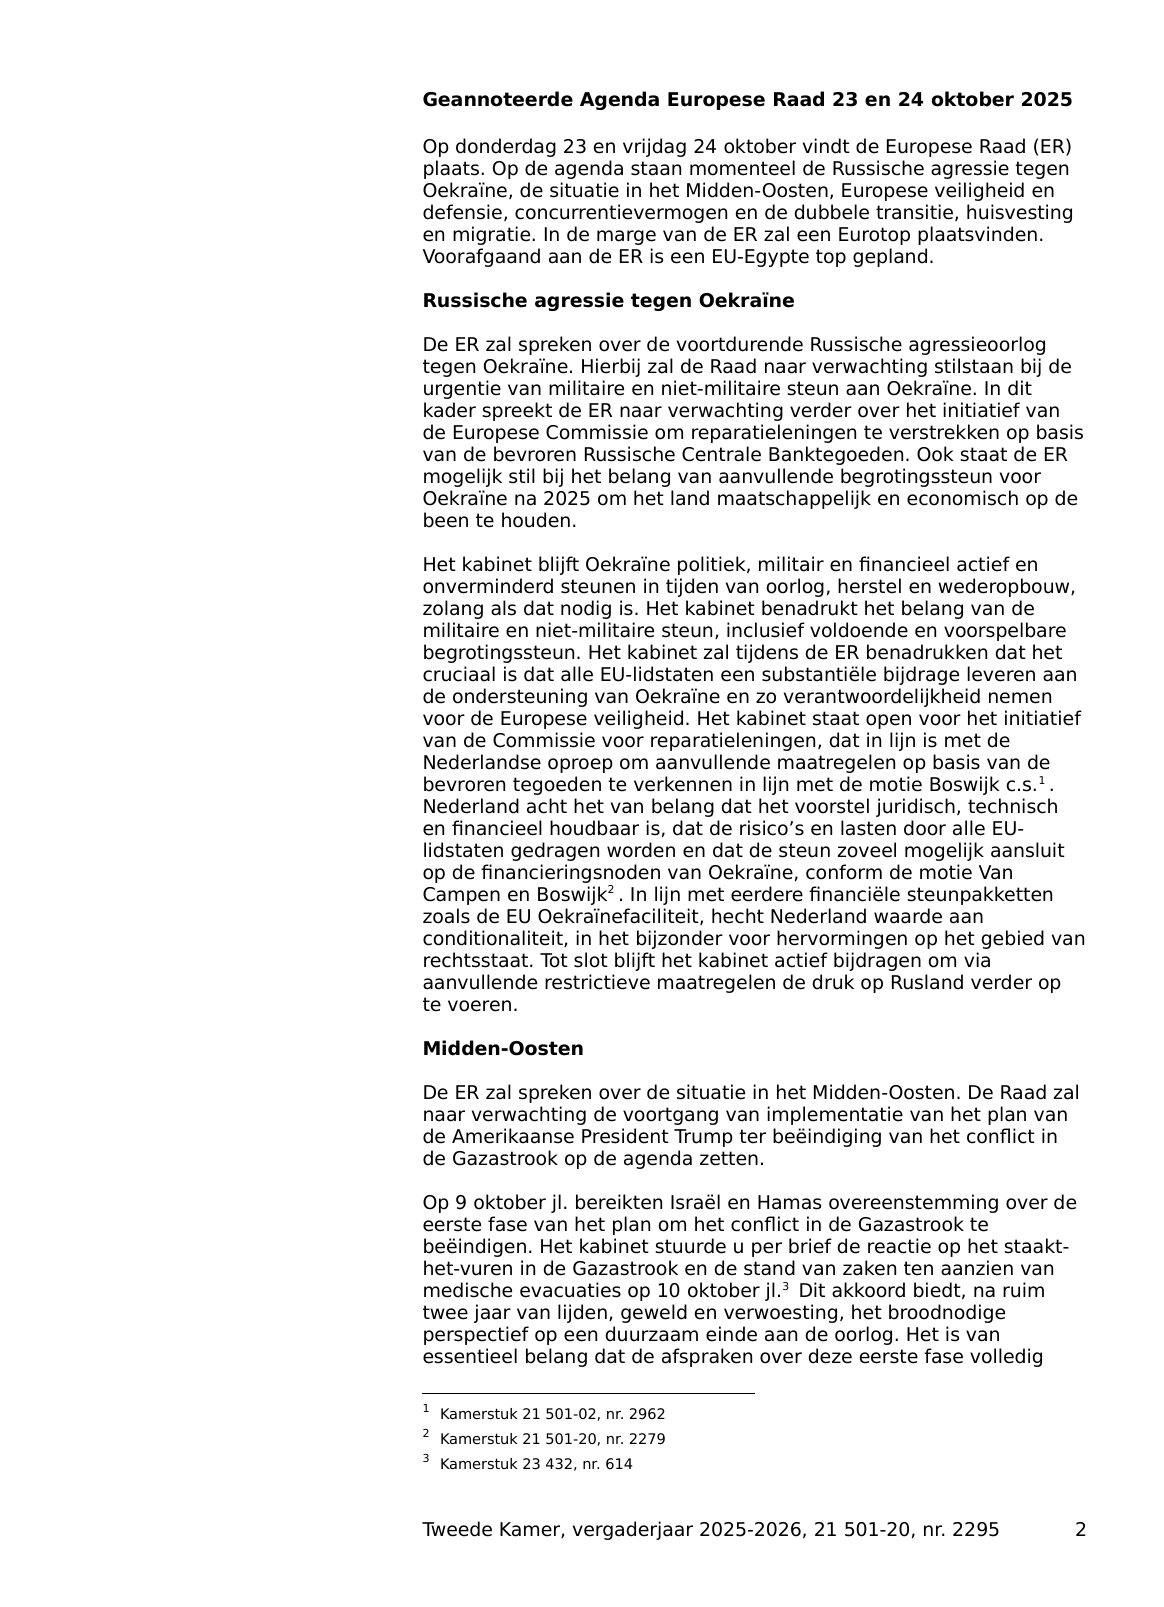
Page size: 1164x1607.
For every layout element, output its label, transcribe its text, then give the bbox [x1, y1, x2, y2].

subtitle Midden-Oosten [422, 1038, 1087, 1060]
subtitle Russische agressie tegen Oekraïne [422, 290, 1087, 312]
text Kamerstuk 21 501-02, nr. 2962 [422, 1402, 1087, 1424]
text Op donderdag 23 en vrijdag 24 oktober vindt de Europese Raad (ER) plaats. Op de agenda staan momenteel de Russische agressie tegen Oekraïne, de situatie in het Midden-Oosten, Europese veiligheid en defensie, concurrentievermogen en de dubbele transitie, huisvesting en migratie. In de marge van de ER zal een Eurotop plaatsvinden. Voorafgaand aan de ER is een EU-Egypte top gepland. [422, 136, 1087, 268]
subtitle Geannoteerde Agenda Europese Raad 23 en 24 oktober 2025 [422, 89, 1087, 111]
text De ER zal spreken over de situatie in het Midden-Oosten. De Raad zal naar verwachting de voortgang van implementatie van het plan van de Amerikaanse President Trump ter beëindiging van het conflict in de Gazastrook op de agenda zetten. [422, 1082, 1087, 1170]
text Kamerstuk 21 501-20, nr. 2279 [422, 1427, 1087, 1449]
text Het kabinet blijft Oekraïne politiek, militair en financieel actief en onverminderd steunen in tijden van oorlog, herstel en wederopbouw, zolang als dat nodig is. Het kabinet benadrukt het belang van de militaire en niet-militaire steun, inclusief voldoende en voorspelbare begrotingssteun. Het kabinet zal tijdens de ER benadrukken dat het cruciaal is dat alle EU-lidstaten een substantiële bijdrage leveren aan de ondersteuning van Oekraïne en zo verantwoordelijkheid nemen voor de Europese veiligheid. Het kabinet staat open voor het initiatief van de Commissie voor reparatieleningen, dat in lijn is met de Nederlandse oproep om aanvullende maatregelen op basis van de bevroren tegoeden te verkennen in lijn met de motie Boswijk c.s.. Nederland acht het van belang dat het voorstel juridisch, technisch en financieel houdbaar is, dat de risico’s en lasten door alle EU-lidstaten gedragen worden en dat de steun zoveel mogelijk aansluit op de financieringsnoden van Oekraïne, conform de motie Van Campen en Boswijk. In lijn met eerdere financiële steunpakketten zoals de EU Oekraïnefaciliteit, hecht Nederland waarde aan conditionaliteit, in het bijzonder voor hervormingen op het gebied van rechtsstaat. Tot slot blijft het kabinet actief bijdragen om via aanvullende restrictieve maatregelen de druk op Rusland verder op te voeren. [422, 554, 1087, 1016]
text Kamerstuk 23 432, nr. 614 [422, 1452, 1087, 1474]
text Op 9 oktober jl. bereikten Israël en Hamas overeenstemming over de eerste fase van het plan om het conflict in de Gazastrook te beëindigen. Het kabinet stuurde u per brief de reactie op het staakt-het-vuren in de Gazastrook en de stand van zaken ten aanzien van medische evacuaties op 10 oktober jl. Dit akkoord biedt, na ruim twee jaar van lijden, geweld en verwoesting, het broodnodige perspectief op een duurzaam einde aan de oorlog. Het is van essentieel belang dat de afspraken over deze eerste fase volledig [422, 1192, 1087, 1368]
text De ER zal spreken over de voortdurende Russische agressieoorlog tegen Oekraïne. Hierbij zal de Raad naar verwachting stilstaan bij de urgentie van militaire en niet-militaire steun aan Oekraïne. In dit kader spreekt de ER naar verwachting verder over het initiatief van de Europese Commissie om reparatieleningen te verstrekken op basis van de bevroren Russische Centrale Banktegoeden. Ook staat de ER mogelijk stil bij het belang van aanvullende begrotingssteun voor Oekraïne na 2025 om het land maatschappelijk en economisch op de been te houden. [422, 334, 1087, 532]
